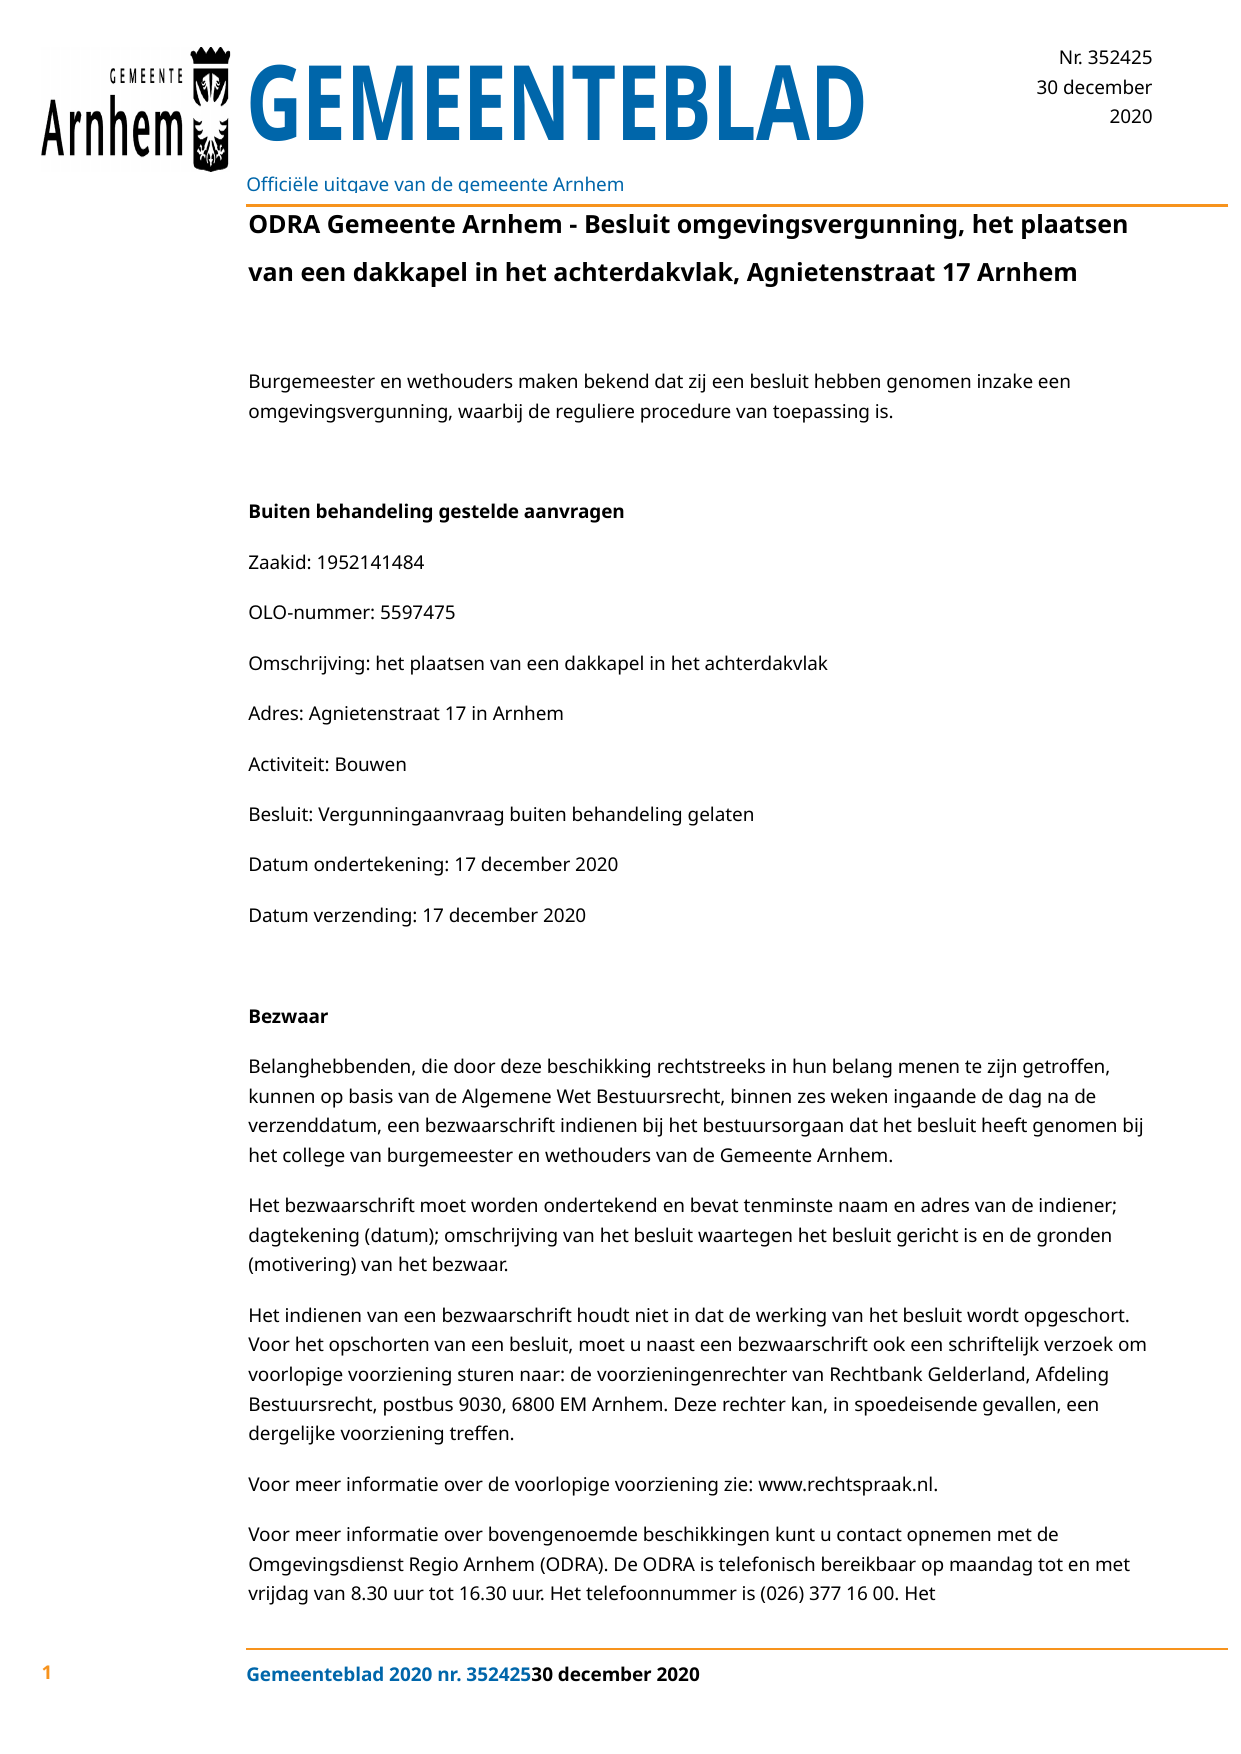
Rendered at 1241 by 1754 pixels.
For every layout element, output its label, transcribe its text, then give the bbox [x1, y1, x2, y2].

text Het indienen van een bezwaarschrift houdt niet in dat de werking van het besluit wordt opgeschort. Voor het opschorten van een besluit, moet u naast een bezwaarschrift ook een schriftelijk verzoek om voorlopige voorziening sturen naar: de voorzieningenrechter van Rechtbank Gelderland, Afdeling Bestuursrecht, postbus 9030, 6800 EM Arnhem. Deze rechter kan, in spoedeisende gevallen, een dergelijke voorziening treffen. [248, 1302, 1152, 1446]
text Activiteit: Bouwen [248, 751, 1152, 777]
text Zaakid: 1952141484 [248, 549, 1152, 575]
text Voor meer informatie over bovengenoemde beschikkingen kunt u contact opnemen met de Omgevingsdienst Regio Arnhem (ODRA). De ODRA is telefonisch bereikbaar op maandag tot en met vrijdag van 8.30 uur tot 16.30 uur. Het telefoonnummer is (026) 377 16 00. Het [248, 1521, 1152, 1606]
text OLO-nummer: 5597475 [248, 599, 1152, 625]
text Bezwaar [248, 1003, 1152, 1029]
text Burgemeester en wethouders maken bekend dat zij een besluit hebben genomen inzake een omgevingsvergunning, waarbij de reguliere procedure van toepassing is. [248, 368, 1152, 424]
text Voor meer informatie over de voorlopige voorziening zie: www.rechtspraak.nl. [248, 1471, 1152, 1497]
text Buiten behandeling gestelde aanvragen [248, 499, 1152, 524]
text Besluit: Vergunningaanvraag buiten behandeling gelaten [248, 801, 1152, 827]
text ODRA Gemeente Arnhem - Besluit omgevingsvergunning, het plaatsen van een dakkapel in het achterdakvlak, Agnietenstraat 17 Arnhem [248, 207, 1152, 288]
text Datum ondertekening: 17 december 2020 [248, 852, 1152, 877]
text Belanghebbenden, die door deze beschikking rechtstreeks in hun belang menen te zijn getroffen, kunnen op basis van de Algemene Wet Bestuursrecht, binnen zes weken ingaande de dag na de verzenddatum, een bezwaarschrift indienen bij het bestuursorgaan dat het besluit heeft genomen bij het college van burgemeester en wethouders van de Gemeente Arnhem. [248, 1053, 1152, 1168]
text Omschrijving: het plaatsen van een dakkapel in het achterdakvlak [248, 650, 1152, 676]
text Het bezwaarschrift moet worden ondertekend en bevat tenminste naam en adres van de indiener; dagtekening (datum); omschrijving van het besluit waartegen het besluit gericht is en de gronden (motivering) van het bezwaar. [248, 1192, 1152, 1277]
text Adres: Agnietenstraat 17 in Arnhem [248, 700, 1152, 726]
text Datum verzending: 17 december 2020 [248, 902, 1152, 928]
picture [41, 47, 231, 172]
